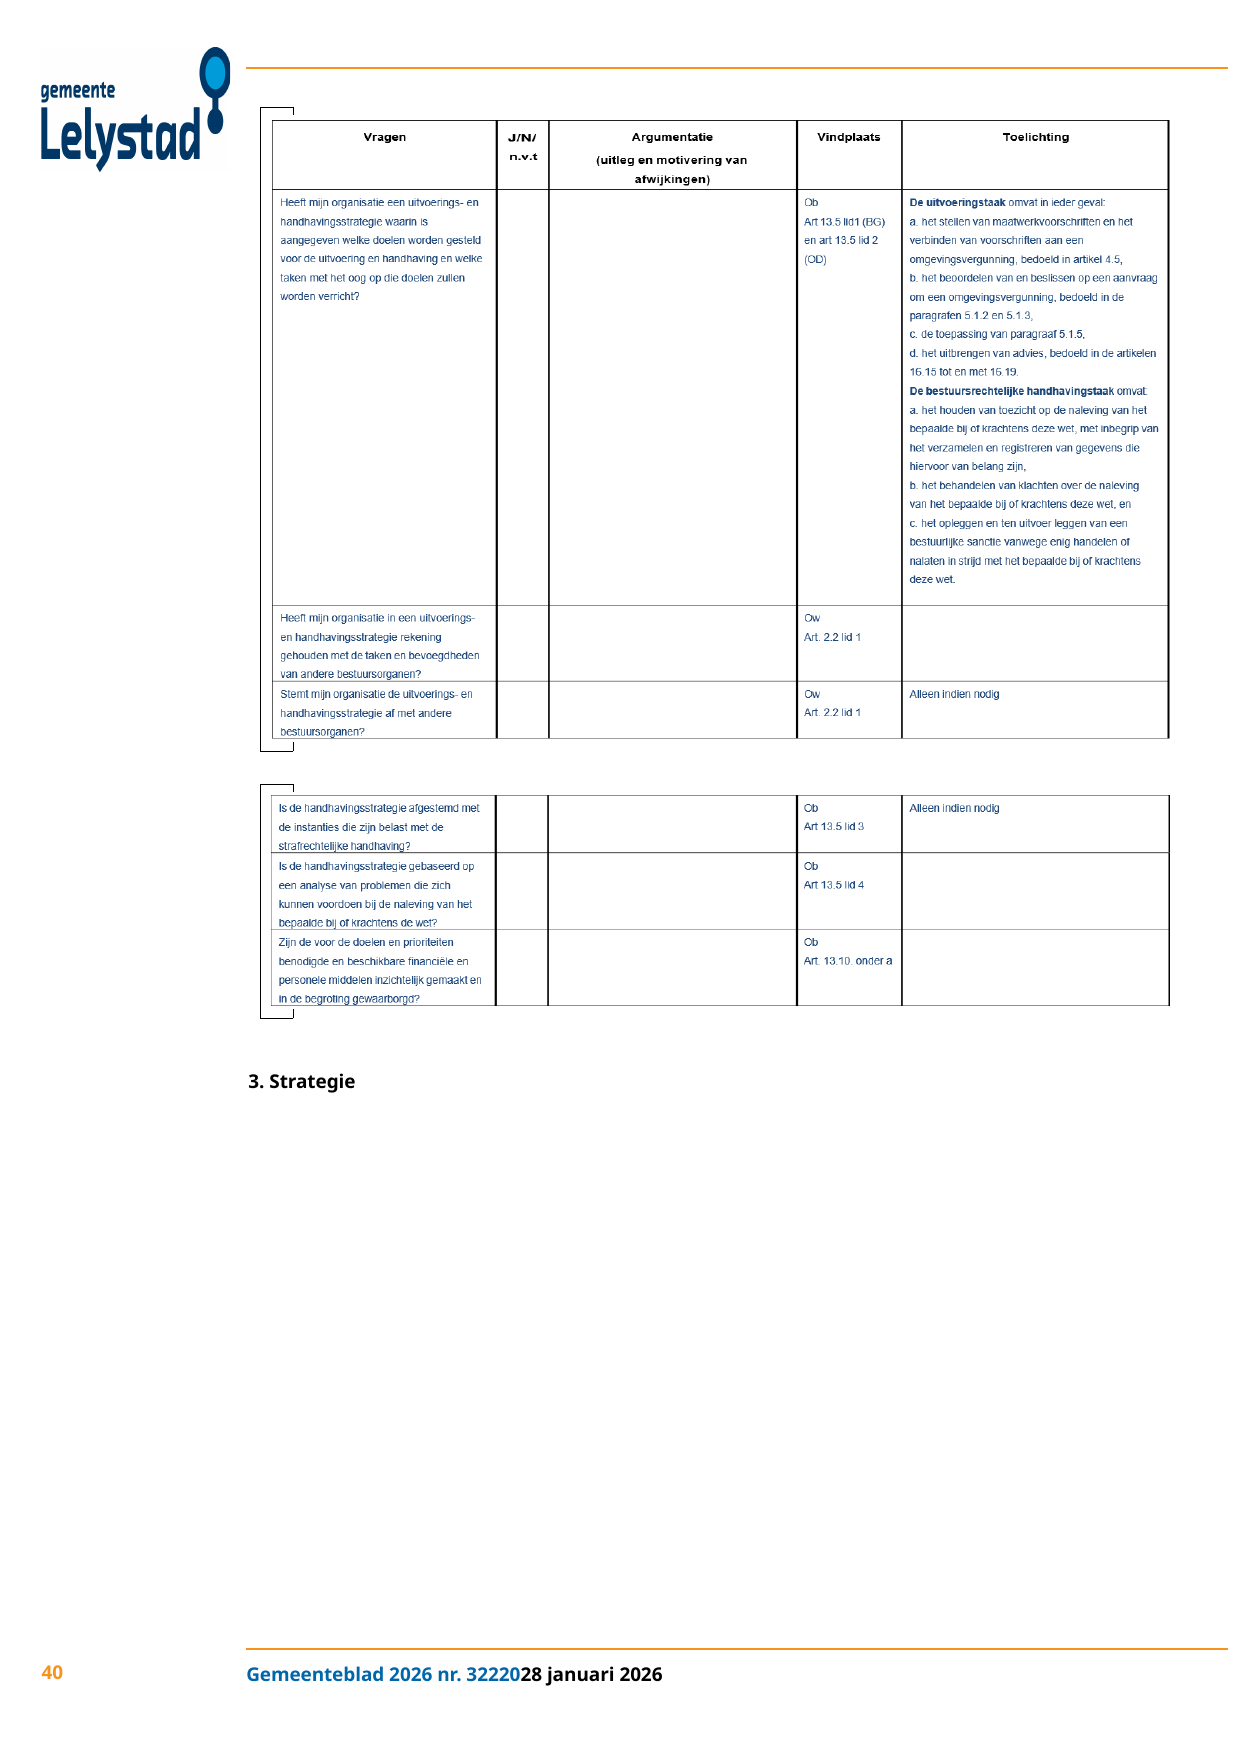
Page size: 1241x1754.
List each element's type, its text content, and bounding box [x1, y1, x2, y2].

picture [268, 792, 1173, 1009]
picture [41, 47, 231, 172]
text 3. Strategie [248, 1069, 1152, 1094]
picture [268, 115, 1173, 742]
